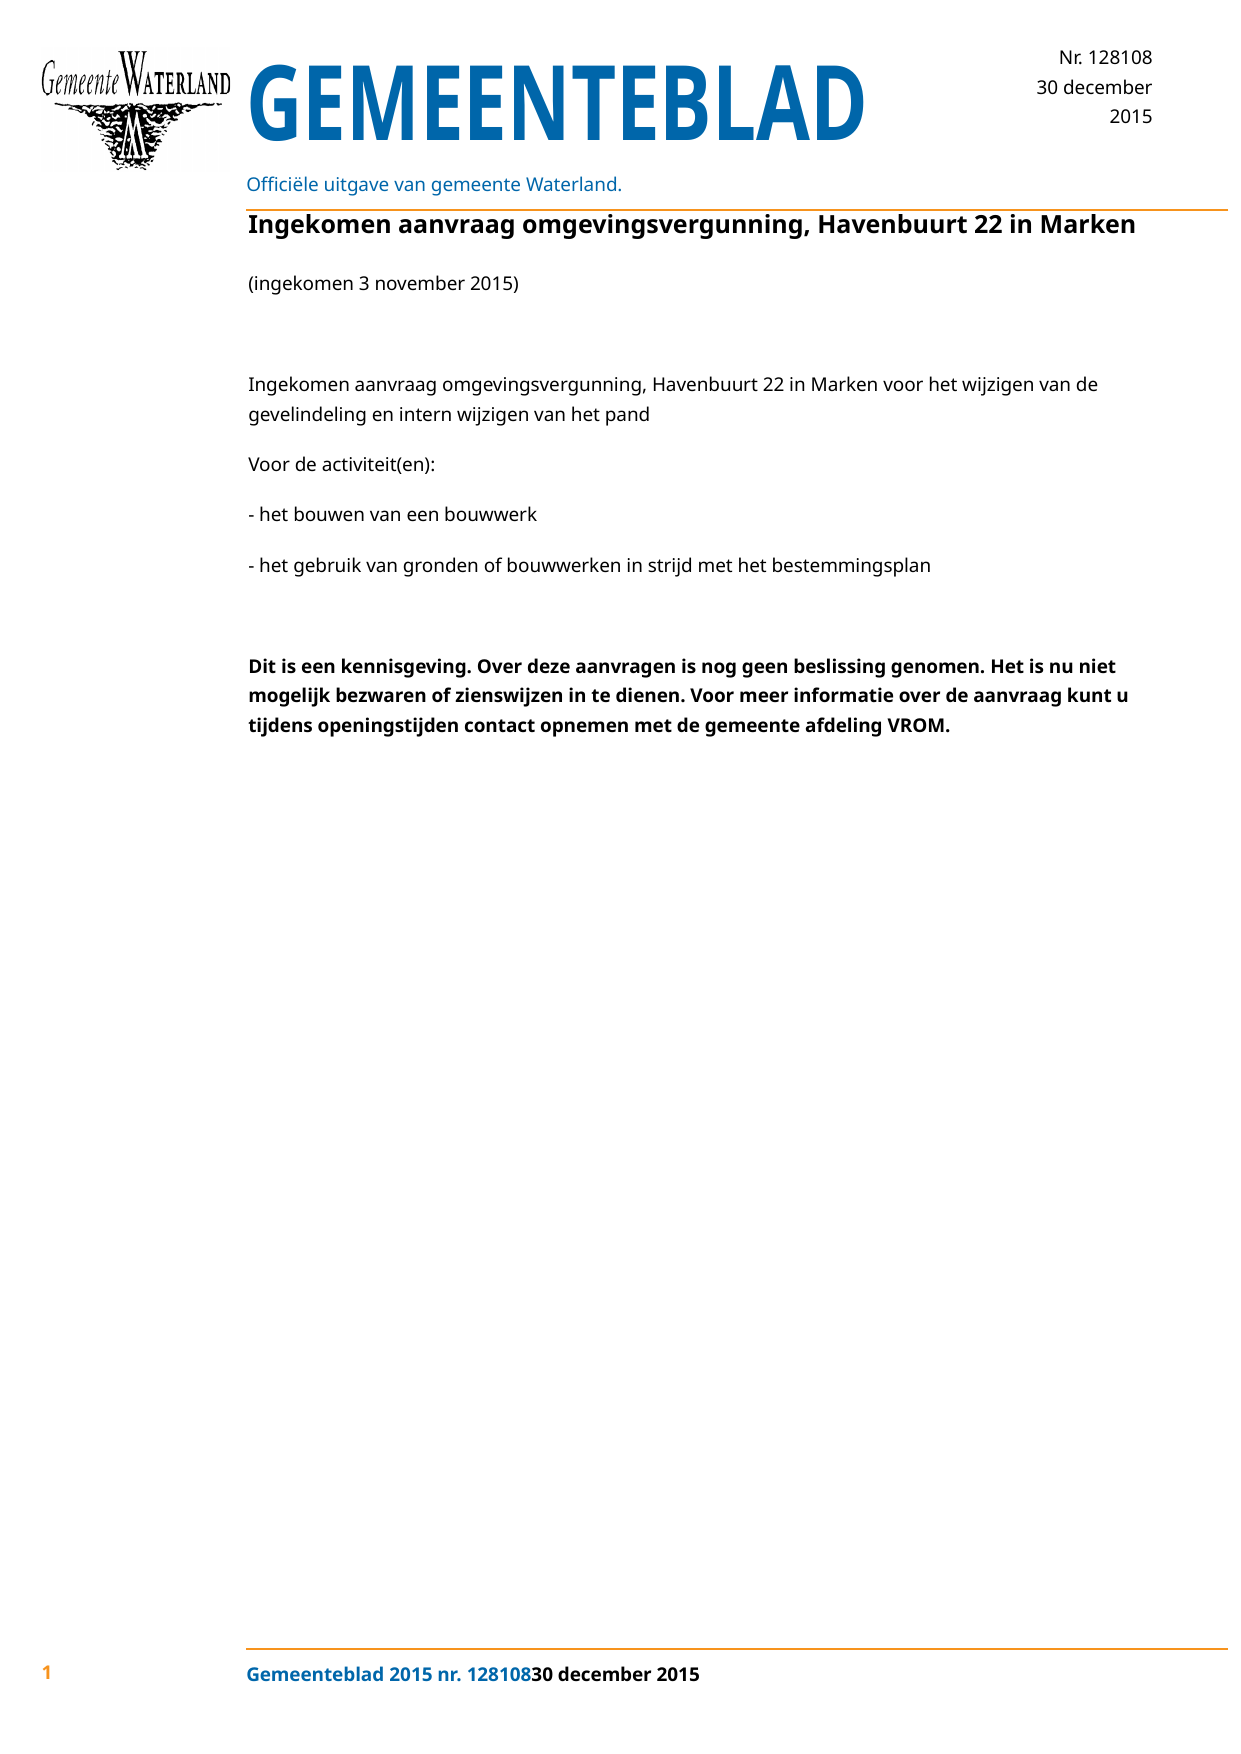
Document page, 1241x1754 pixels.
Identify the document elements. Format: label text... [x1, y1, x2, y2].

picture [41, 47, 231, 172]
text - het gebruik van gronden of bouwwerken in strijd met het bestemmingsplan [248, 552, 1152, 578]
text - het bouwen van een bouwwerk [248, 502, 1152, 527]
text Ingekomen aanvraag omgevingsvergunning, Havenbuurt 22 in Marken [248, 211, 1152, 241]
text (ingekomen 3 november 2015) [248, 270, 1152, 296]
text Voor de activiteit(en): [248, 451, 1152, 477]
text Dit is een kennisgeving. Over deze aanvragen is nog geen beslissing genomen. Het is nu niet mogelijk bezwaren of zienswijzen in te dienen. Voor meer informatie over de aanvraag kunt u tijdens openingstijden contact opnemen met de gemeente afdeling VROM. [248, 653, 1152, 738]
text Ingekomen aanvraag omgevingsvergunning, Havenbuurt 22 in Marken voor het wijzigen van de gevelindeling en intern wijzigen van het pand [248, 371, 1152, 426]
